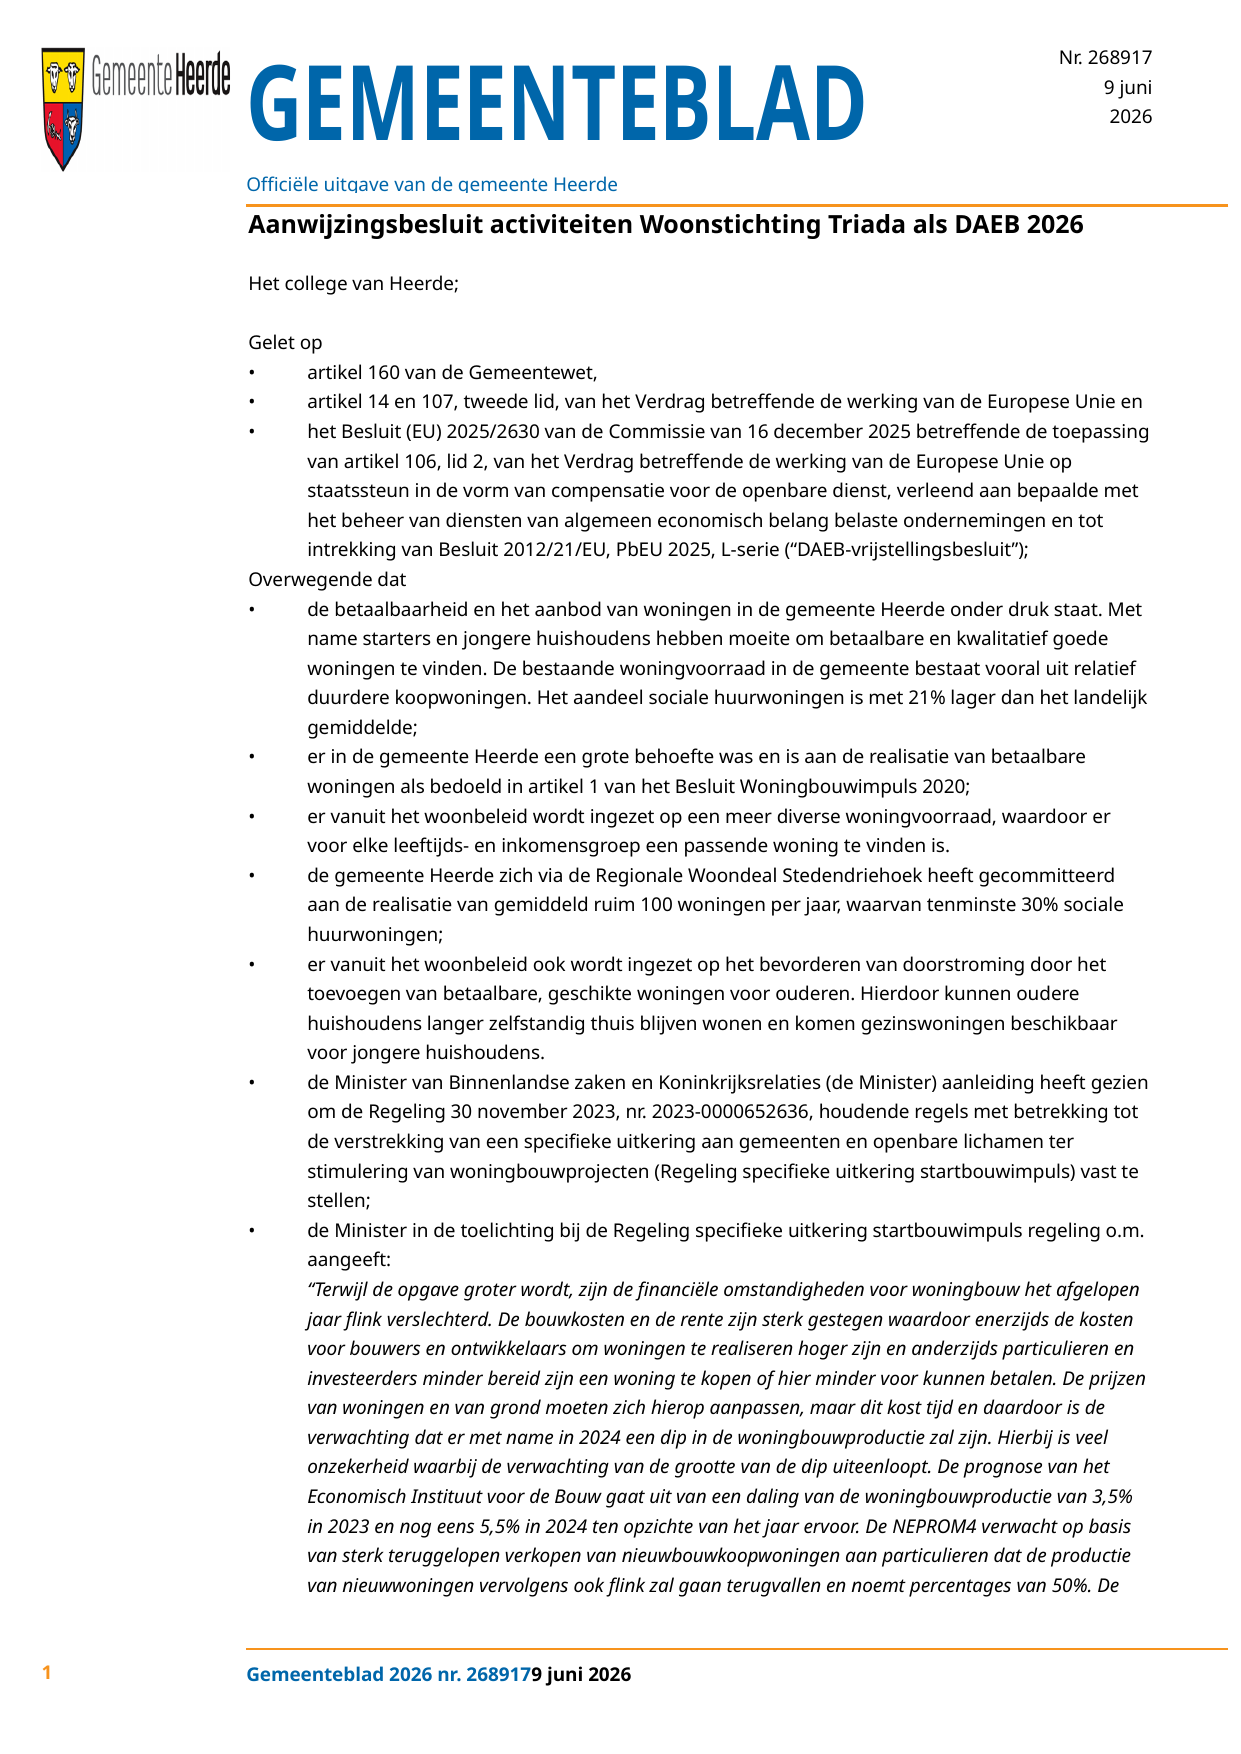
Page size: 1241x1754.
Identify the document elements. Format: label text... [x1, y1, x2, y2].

list er vanuit het woonbeleid ook wordt ingezet op het bevorderen van doorstroming door het toevoegen van betaalbare, geschikte woningen voor ouderen. Hierdoor kunnen oudere huishoudens langer zelfstandig thuis blijven wonen en komen gezinswoningen beschikbaar voor jongere huishoudens. [248, 951, 1152, 1065]
list het Besluit (EU) 2025/2630 van de Commissie van 16 december 2025 betreffende de toepassing van artikel 106, lid 2, van het Verdrag betreffende de werking van de Europese Unie op staatssteun in de vorm van compensatie voor de openbare dienst, verleend aan bepaalde met het beheer van diensten van algemeen economisch belang belaste ondernemingen en tot intrekking van Besluit 2012/21/EU, PbEU 2025, L-serie (“DAEB-vrijstellingsbesluit”); [248, 418, 1152, 562]
list de gemeente Heerde zich via de Regionale Woondeal Stedendriehoek heeft gecommitteerd aan de realisatie van gemiddeld ruim 100 woningen per jaar, waarvan tenminste 30% sociale huurwoningen; [248, 862, 1152, 947]
text Aanwijzingsbesluit activiteiten Woonstichting Triada als DAEB 2026 [248, 207, 1152, 241]
list de Minister van Binnenlandse zaken en Koninkrijksrelaties (de Minister) aanleiding heeft gezien om de Regeling 30 november 2023, nr. 2023-0000652636, houdende regels met betrekking tot de verstrekking van een specifieke uitkering aan gemeenten en openbare lichamen ter stimulering van woningbouwprojecten (Regeling specifieke uitkering startbouwimpuls) vast te stellen; [248, 1069, 1152, 1213]
list artikel 14 en 107, tweede lid, van het Verdrag betreffende de werking van de Europese Unie en [248, 389, 1152, 414]
list “Terwijl de opgave groter wordt, zijn de financiële omstandigheden voor woningbouw het afgelopen jaar flink verslechterd. De bouwkosten en de rente zijn sterk gestegen waardoor enerzijds de kosten voor bouwers en ontwikkelaars om woningen te realiseren hoger zijn en anderzijds particulieren en investeerders minder bereid zijn een woning te kopen of hier minder voor kunnen betalen. De prijzen van woningen en van grond moeten zich hierop aanpassen, maar dit kost tijd en daardoor is de verwachting dat er met name in 2024 een dip in de woningbouwproductie zal zijn. Hierbij is veel onzekerheid waarbij de verwachting van de grootte van de dip uiteenloopt. De prognose van het Economisch Instituut voor de Bouw gaat uit van een daling van de woningbouwproductie van 3,5% in 2023 en nog eens 5,5% in 2024 ten opzichte van het jaar ervoor. De NEPROM4 verwacht op basis van sterk teruggelopen verkopen van nieuwbouwkoopwoningen aan particulieren dat de productie van nieuwwoningen vervolgens ook flink zal gaan terugvallen en noemt percentages van 50%. De [248, 1276, 1152, 1598]
text Gelet op [248, 329, 1152, 355]
text Het college van Heerde; [248, 270, 1152, 296]
list de betaalbaarheid en het aanbod van woningen in de gemeente Heerde onder druk staat. Met name starters en jongere huishoudens hebben moeite om betaalbare en kwalitatief goede woningen te vinden. De bestaande woningvoorraad in de gemeente bestaat vooral uit relatief duurdere koopwoningen. Het aandeel sociale huurwoningen is met 21% lager dan het landelijk gemiddelde; [248, 596, 1152, 740]
list de Minister in de toelichting bij de Regeling specifieke uitkering startbouwimpuls regeling o.m. aangeeft: [248, 1217, 1152, 1272]
list er vanuit het woonbeleid wordt ingezet op een meer diverse woningvoorraad, waardoor er voor elke leeftijds- en inkomensgroep een passende woning te vinden is. [248, 803, 1152, 858]
list artikel 160 van de Gemeentewet, [248, 359, 1152, 385]
list er in de gemeente Heerde een grote behoefte was en is aan de realisatie van betaalbare woningen als bedoeld in artikel 1 van het Besluit Woningbouwimpuls 2020; [248, 744, 1152, 799]
text Overwegende dat [248, 566, 1152, 592]
picture [41, 47, 231, 172]
